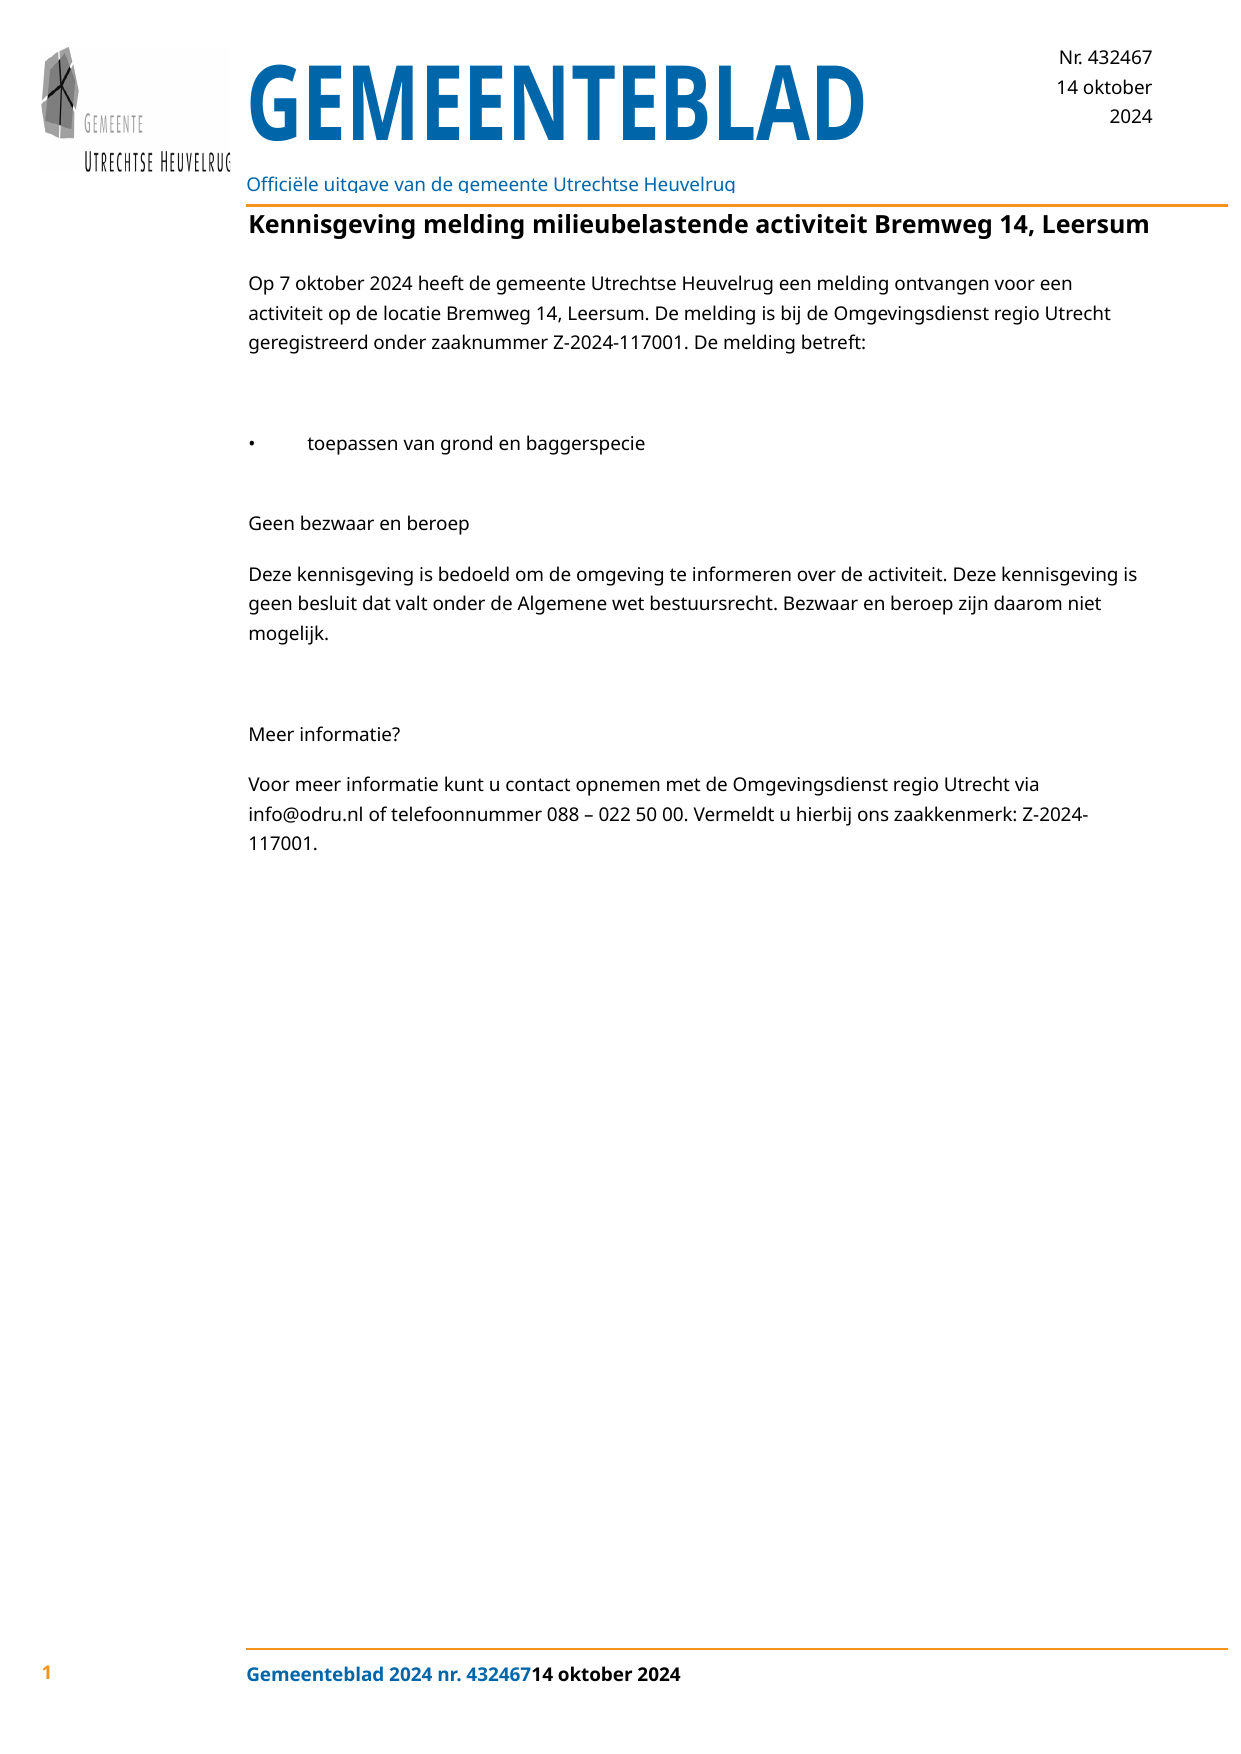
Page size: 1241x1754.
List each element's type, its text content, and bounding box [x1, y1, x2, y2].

text Geen bezwaar en beroep [248, 510, 1152, 536]
text Deze kennisgeving is bedoeld om de omgeving te informeren over de activiteit. Deze kennisgeving is geen besluit dat valt onder de Algemene wet bestuursrecht. Bezwaar en beroep zijn daarom niet mogelijk. [248, 561, 1152, 646]
text Meer informatie? [248, 721, 1152, 746]
text Voor meer informatie kunt u contact opnemen met de Omgevingsdienst regio Utrecht via info@odru.nl of telefoonnummer 088 – 022 50 00. Vermeldt u hierbij ons zaakkenmerk: Z-2024-117001. [248, 771, 1152, 856]
text Op 7 oktober 2024 heeft de gemeente Utrechtse Heuvelrug een melding ontvangen voor een activiteit op de locatie Bremweg 14, Leersum. De melding is bij de Omgevingsdienst regio Utrecht geregistreerd onder zaaknummer Z-2024-117001. De melding betreft: [248, 270, 1152, 355]
text Kennisgeving melding milieubelastende activiteit Bremweg 14, Leersum [248, 207, 1152, 241]
picture [41, 47, 231, 172]
list toepassen van grond en baggerspecie [248, 430, 1152, 456]
